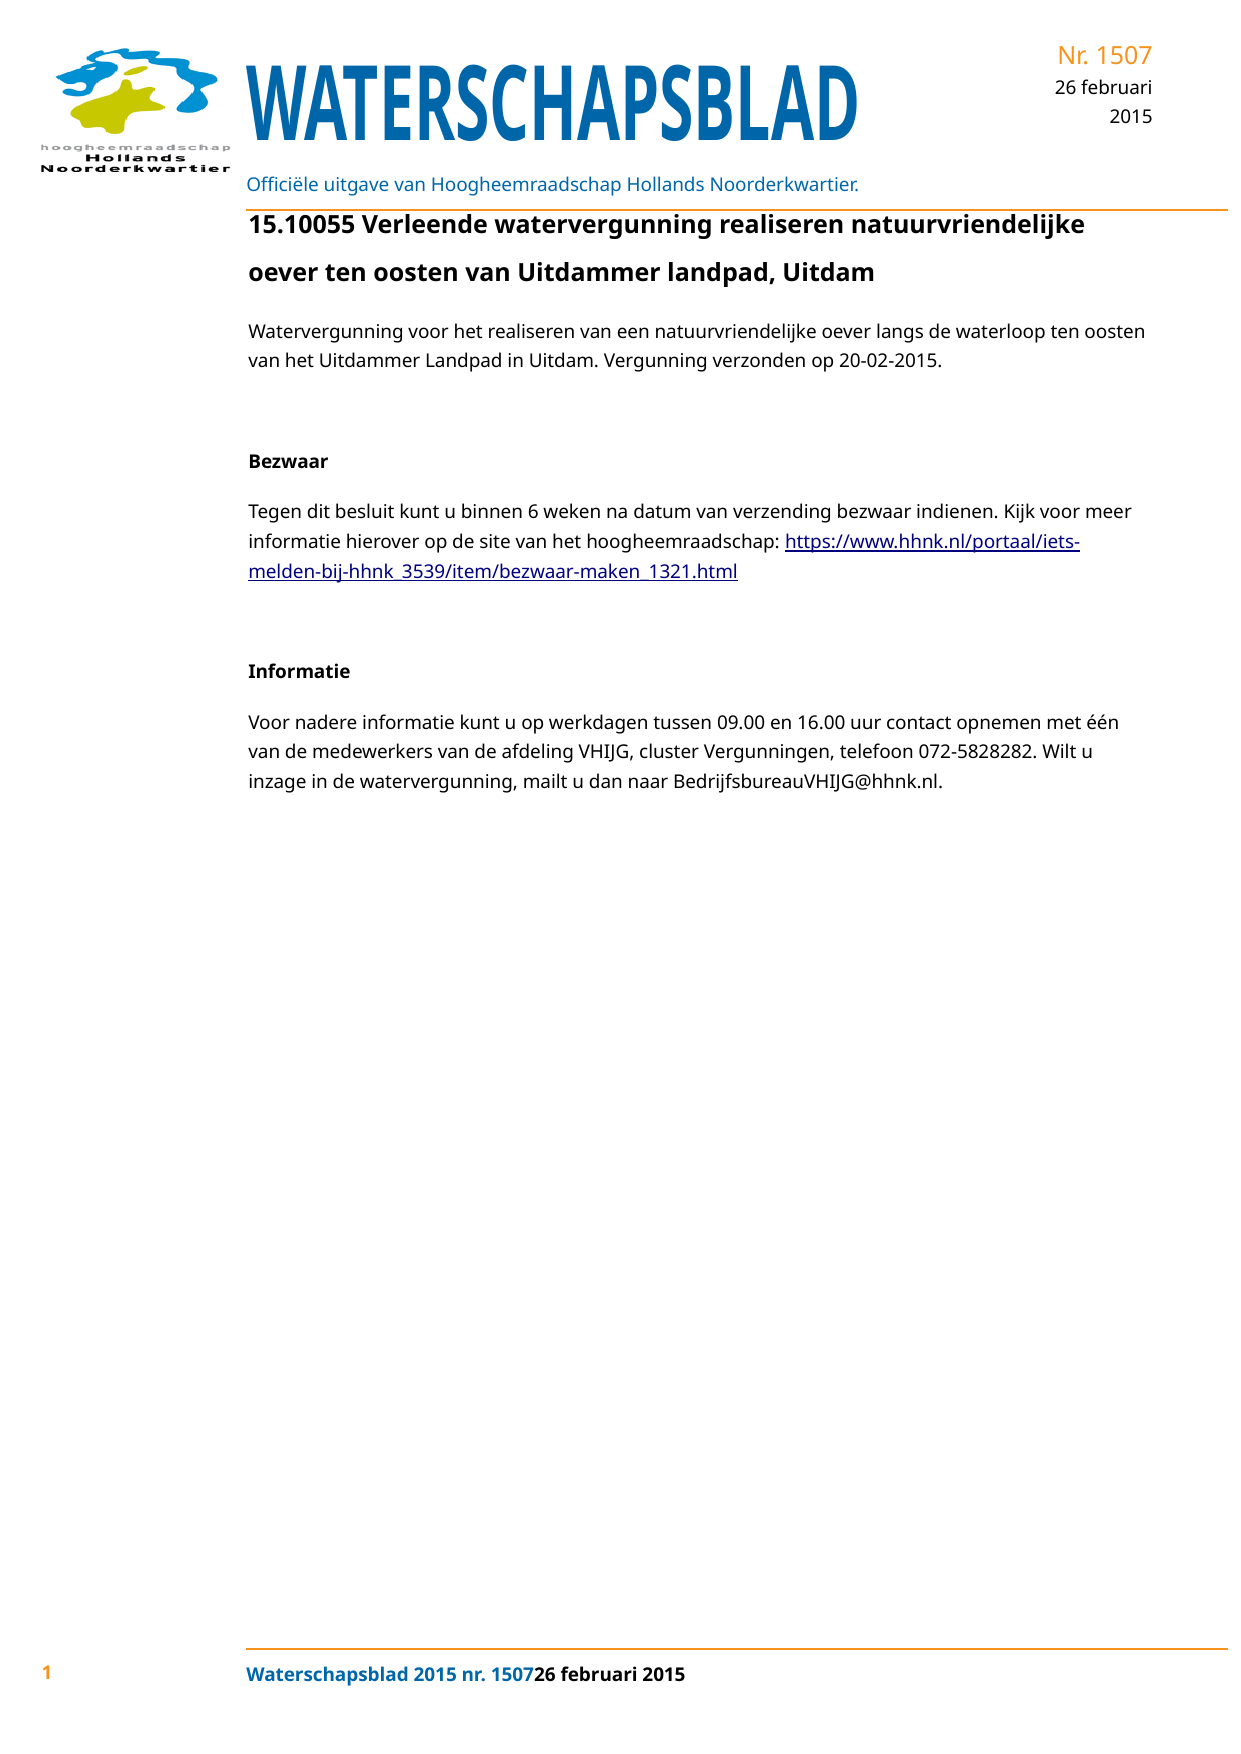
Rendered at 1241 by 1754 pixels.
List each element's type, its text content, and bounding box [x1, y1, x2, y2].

picture [41, 47, 231, 172]
text Tegen dit besluit kunt u binnen 6 weken na datum van verzending bezwaar indienen. Kijk voor meer informatie hierover op de site van het hoogheemraadschap: https://www.hhnk.nl/portaal/iets-melden-bij-hhnk_3539/item/bezwaar-maken_1321.html [248, 499, 1152, 584]
text Watervergunning voor het realiseren van een natuurvriendelijke oever langs de waterloop ten oosten van het Uitdammer Landpad in Uitdam. Vergunning verzonden op 20-02-2015. [248, 318, 1152, 373]
text Bezwaar [248, 448, 1152, 474]
text 15.10055 Verleende watervergunning realiseren natuurvriendelijke oever ten oosten van Uitdammer landpad, Uitdam [248, 211, 1152, 288]
text Informatie [248, 659, 1152, 684]
text Voor nadere informatie kunt u op werkdagen tussen 09.00 en 16.00 uur contact opnemen met één van de medewerkers van de afdeling VHIJG, cluster Vergunningen, telefoon 072-5828282. Wilt u inzage in de watervergunning, mailt u dan naar BedrijfsbureauVHIJG@hhnk.nl. [248, 709, 1152, 794]
